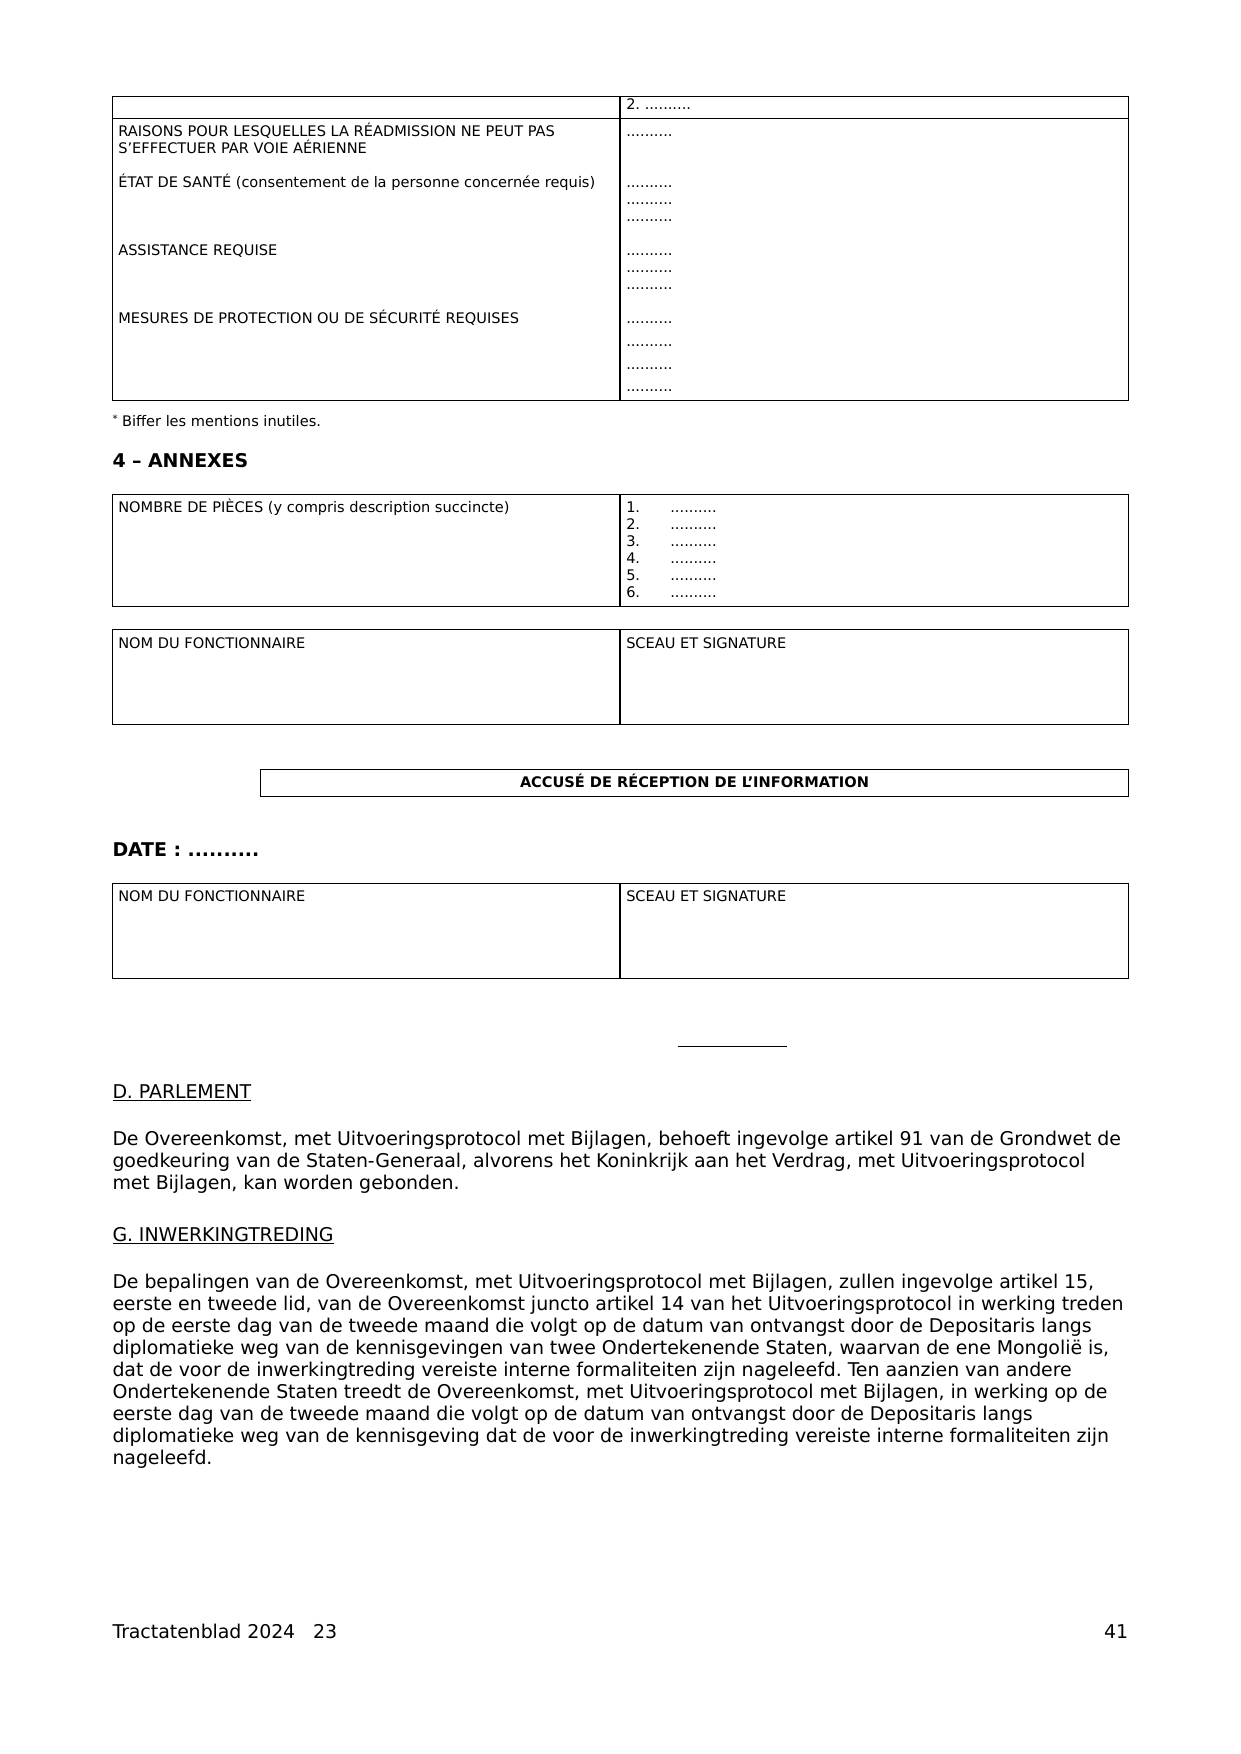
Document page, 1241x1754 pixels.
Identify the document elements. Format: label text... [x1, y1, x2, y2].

table_cell [621, 293, 1128, 310]
table_cell 2. .......... [621, 97, 1128, 118]
table_cell [113, 533, 619, 550]
table_cell [621, 905, 1128, 922]
table_cell 2. [621, 516, 664, 533]
table_cell .......... [621, 377, 1128, 400]
table_cell RAISONS POUR LESQUELLES LA RÉADMISSION NE PEUT PAS S’EFFECTUER PAR VOIE AÉRIENNE [113, 119, 619, 157]
table_cell [621, 703, 1128, 724]
table_cell .......... [664, 533, 1128, 550]
table_cell 4. [621, 550, 664, 567]
table_cell [621, 669, 1128, 685]
table_cell [113, 905, 619, 922]
table_cell [112, 769, 260, 796]
table_cell [113, 651, 619, 668]
text 4 – ANNEXES [112, 450, 1128, 472]
table_header [112, 747, 261, 769]
table_cell [621, 685, 1128, 702]
table_cell .......... [621, 332, 1128, 354]
table_cell ÉTAT DE SANTÉ (consentement de la personne concernée requis) [113, 174, 619, 225]
table_cell [621, 956, 1128, 978]
table_cell [113, 293, 619, 310]
table_cell * Biffer les mentions inutiles. [112, 401, 1128, 430]
table_cell 5. [621, 567, 664, 584]
subtitle D. PARLEMENT [112, 1081, 1128, 1103]
table_cell [113, 956, 619, 978]
table_cell .......... [621, 310, 1128, 332]
table_cell .......... [664, 567, 1128, 584]
table_cell 3. [621, 533, 664, 550]
text De bepalingen van de Overeenkomst, met Uitvoeringsprotocol met Bijlagen, zullen ingevolge artikel 15, eerste en tweede lid, van de Overeenkomst juncto artikel 14 van het Uitvoeringsprotocol in werking treden op de eerste dag van de tweede maand die volgt op de datum van ontvangst door de Depositaris langs diplomatieke weg van de kennisgevingen van twee Ondertekenende Staten, waarvan de ene Mongolië is, dat de voor de inwerkingtreding vereiste interne formaliteiten zijn nageleefd. Ten aanzien van andere Ondertekenende Staten treedt de Overeenkomst, met Uitvoeringsprotocol met Bijlagen, in werking op de eerste dag van de tweede maand die volgt op de datum van ontvangst door de Depositaris langs diplomatieke weg van de kennisgeving dat de voor de inwerkingtreding vereiste interne formaliteiten zijn nageleefd. [112, 1271, 1128, 1469]
table_cell [113, 922, 619, 939]
table_cell [113, 97, 619, 118]
table_header 1. [621, 495, 664, 516]
table_cell [113, 550, 619, 567]
table_header SCEAU ET SIGNATURE [621, 630, 1128, 651]
table_cell [113, 685, 619, 702]
table_header NOM DU FONCTIONNAIRE [113, 884, 619, 905]
table_cell MESURES DE PROTECTION OU DE SÉCURITÉ REQUISES [113, 310, 619, 400]
table_cell [261, 797, 1128, 819]
table_cell [113, 669, 619, 685]
table_cell [113, 225, 619, 242]
text De Overeenkomst, met Uitvoeringsprotocol met Bijlagen, behoeft ingevolge artikel 91 van de Grondwet de goedkeuring van de Staten-Generaal, alvorens het Koninkrijk aan het Verdrag, met Uitvoeringsprotocol met Bijlagen, kan worden gebonden. [112, 1128, 1128, 1194]
table_cell .......... [621, 191, 1128, 208]
table_cell [113, 584, 619, 606]
table_cell [621, 922, 1128, 939]
table_cell ASSISTANCE REQUISE [113, 242, 619, 293]
table_cell .......... [664, 516, 1128, 533]
table_cell .......... [621, 276, 1128, 293]
table_cell .......... [621, 119, 1128, 157]
table_cell [621, 225, 1128, 242]
table_cell .......... [664, 584, 1128, 606]
table_cell [621, 939, 1128, 956]
table_header NOMBRE DE PIÈCES (y compris description succincte) [113, 495, 619, 516]
table_header SCEAU ET SIGNATURE [621, 884, 1128, 905]
table_cell [113, 703, 619, 724]
table_cell .......... [621, 208, 1128, 225]
table_cell [113, 939, 619, 956]
table_cell .......... [664, 550, 1128, 567]
table_cell [113, 516, 619, 533]
table_cell ACCUSÉ DE RÉCEPTION DE L’INFORMATION [261, 770, 1128, 796]
table_header NOM DU FONCTIONNAIRE [113, 630, 619, 651]
text DATE : .......... [112, 839, 1128, 861]
table_cell [112, 796, 261, 819]
subtitle G. INWERKINGTREDING [112, 1224, 1128, 1246]
table_cell [621, 157, 1128, 174]
table_cell [621, 651, 1128, 668]
table_cell .......... [621, 174, 1128, 191]
table_cell .......... [621, 355, 1128, 377]
table_cell .......... [621, 242, 1128, 259]
table_header [261, 747, 1128, 769]
table_cell .......... [621, 259, 1128, 276]
table_cell [113, 567, 619, 584]
table_header .......... [664, 495, 1128, 516]
table_cell [113, 157, 619, 174]
table_cell 6. [621, 584, 664, 606]
